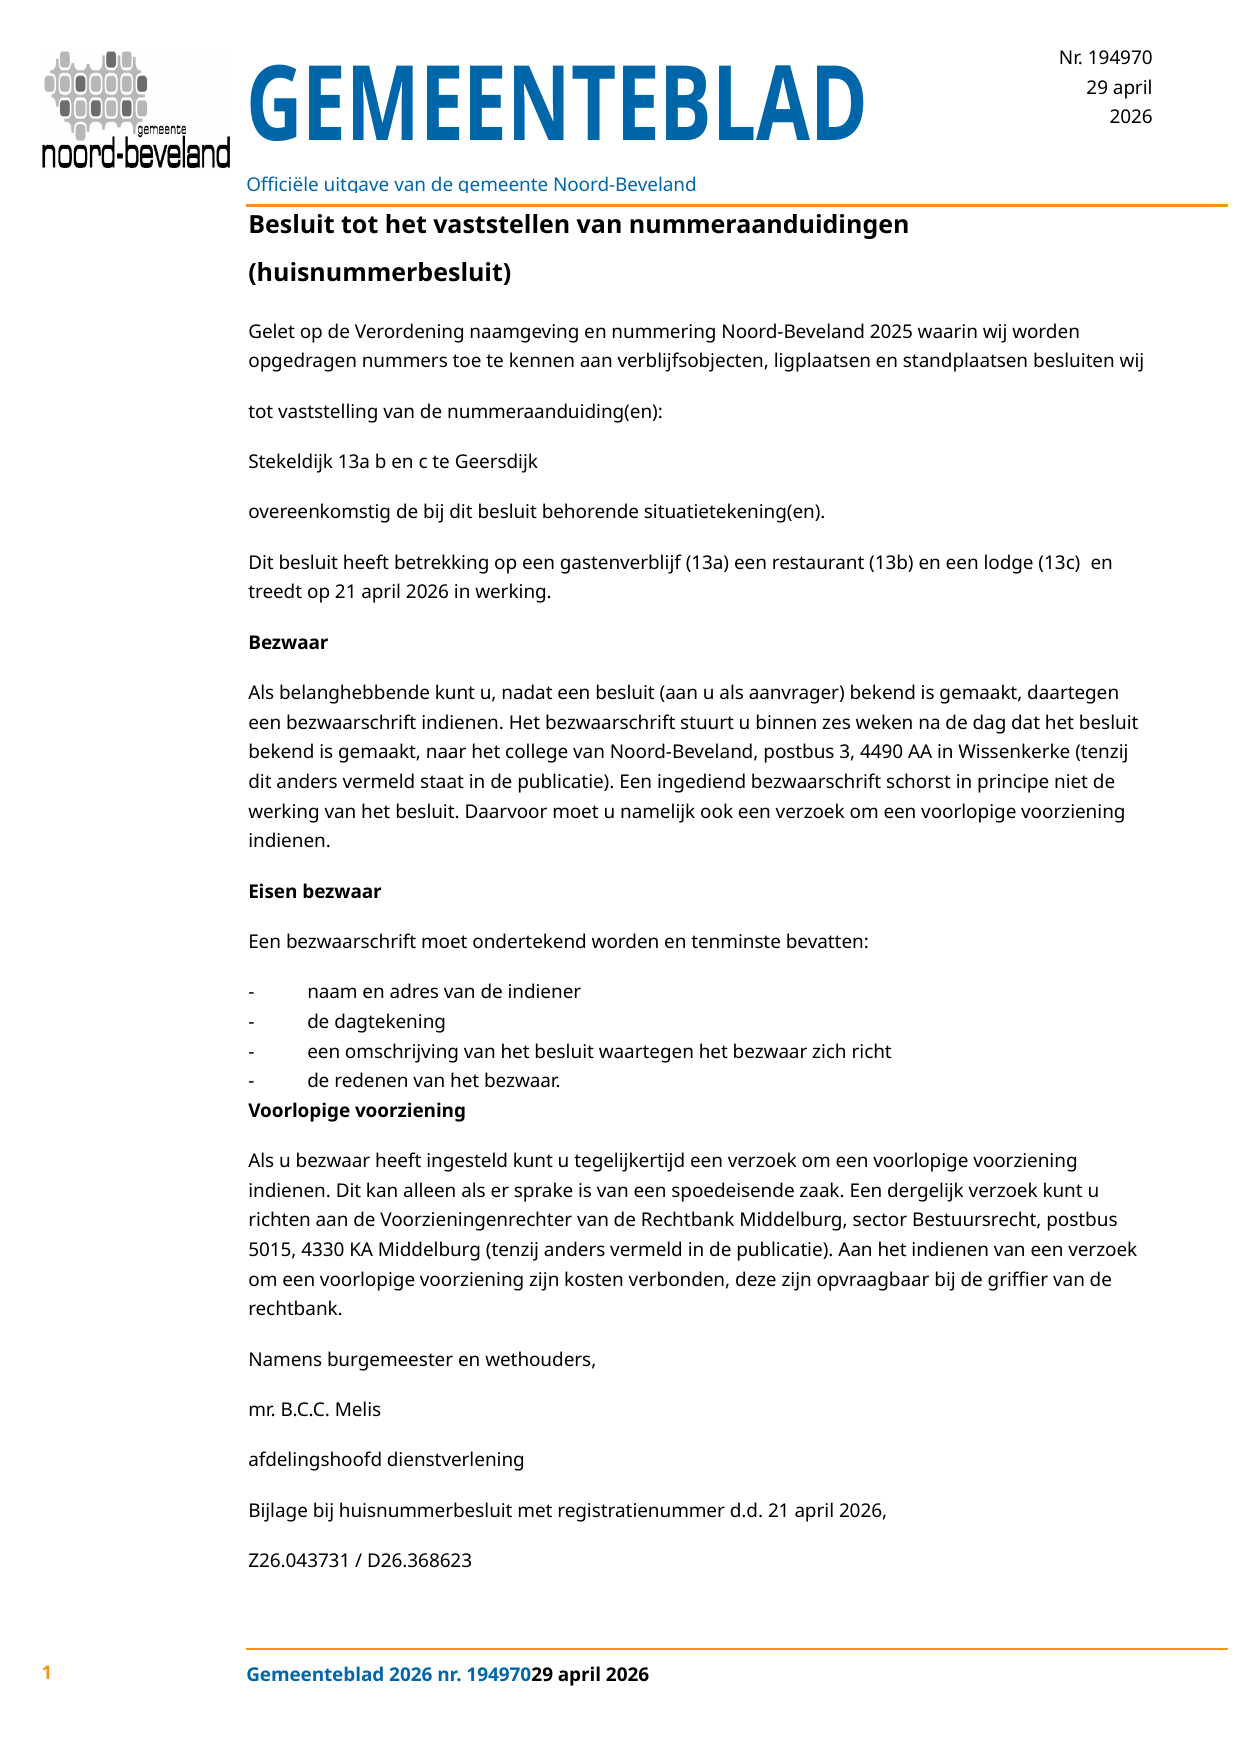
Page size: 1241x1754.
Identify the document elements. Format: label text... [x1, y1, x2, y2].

text Z26.043731 / D26.368623 [248, 1547, 1152, 1573]
list de dagtekening [248, 1008, 1152, 1034]
text mr. B.C.C. Melis [248, 1396, 1152, 1422]
text Eisen bezwaar [248, 878, 1152, 904]
picture [41, 47, 231, 172]
text Als belanghebbende kunt u, nadat een besluit (aan u als aanvrager) bekend is gemaakt, daartegen een bezwaarschrift indienen. Het bezwaarschrift stuurt u binnen zes weken na de dag dat het besluit bekend is gemaakt, naar het college van Noord-Beveland, postbus 3, 4490 AA in Wissenkerke (tenzij dit anders vermeld staat in de publicatie). Een ingediend bezwaarschrift schorst in principe niet de werking van het besluit. Daarvoor moet u namelijk ook een verzoek om een voorlopige voorziening indienen. [248, 679, 1152, 853]
text Als u bezwaar heeft ingesteld kunt u tegelijkertijd een verzoek om een voorlopige voorziening indienen. Dit kan alleen als er sprake is van een spoedeisende zaak. Een dergelijk verzoek kunt u richten aan de Voorzieningenrechter van de Rechtbank Middelburg, sector Bestuursrecht, postbus 5015, 4330 KA Middelburg (tenzij anders vermeld in de publicatie). Aan het indienen van een verzoek om een voorlopige voorziening zijn kosten verbonden, deze zijn opvraagbaar bij de griffier van de rechtbank. [248, 1147, 1152, 1321]
text Namens burgemeester en wethouders, [248, 1346, 1152, 1372]
text Gelet op de Verordening naamgeving en nummering Noord-Beveland 2025 waarin wij worden opgedragen nummers toe te kennen aan verblijfsobjecten, ligplaatsen en standplaatsen besluiten wij [248, 318, 1152, 373]
text Dit besluit heeft betrekking op een gastenverblijf (13a) een restaurant (13b) en een lodge (13c) ​ en treedt op 21 april 2026 in werking. [248, 549, 1152, 604]
text tot vaststelling van de nummeraanduiding(en): [248, 398, 1152, 424]
text afdelingshoofd dienstverlening [248, 1447, 1152, 1472]
text Bezwaar [248, 629, 1152, 655]
text Besluit tot het vaststellen van nummeraanduidingen (huisnummerbesluit) [248, 207, 1152, 288]
list de redenen van het bezwaar. [248, 1067, 1152, 1093]
text Een bezwaarschrift moet ondertekend worden en tenminste bevatten: [248, 928, 1152, 954]
text Bijlage bij huisnummerbesluit met registratienummer d.d. 21 april 2026, [248, 1497, 1152, 1523]
list een omschrijving van het besluit waartegen het bezwaar zich richt [248, 1038, 1152, 1064]
list naam en adres van de indiener [248, 979, 1152, 1004]
text overeenkomstig de bij dit besluit behorende situatietekening(en). [248, 499, 1152, 524]
text ​Stekeldijk 13a b en c te Geersdijk [248, 448, 1152, 474]
text Voorlopige voorziening [248, 1097, 1152, 1123]
